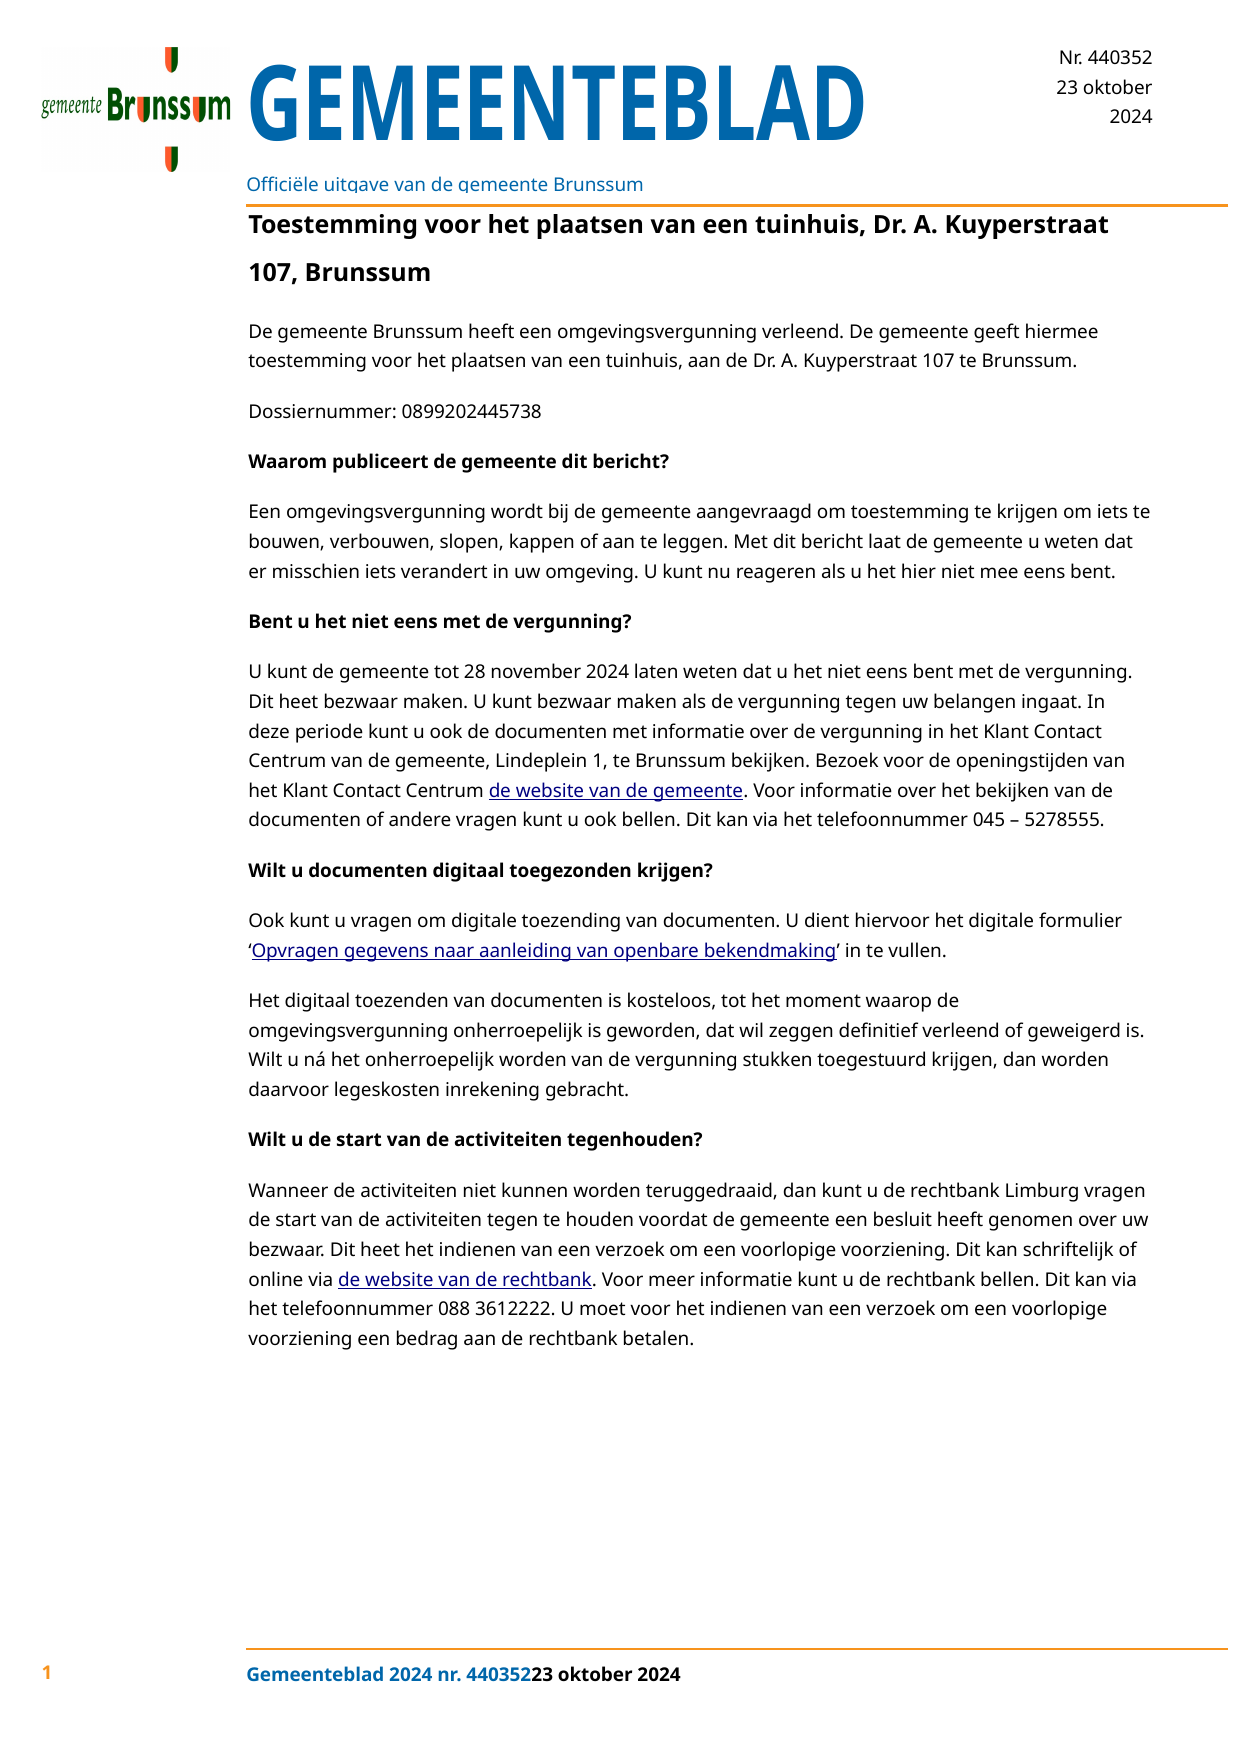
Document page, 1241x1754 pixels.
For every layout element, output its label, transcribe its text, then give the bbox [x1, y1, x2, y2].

text Bent u het niet eens met de vergunning? [248, 608, 1152, 634]
text Ook kunt u vragen om digitale toezending van documenten. U dient hiervoor het digitale formulier ‘Opvragen gegevens naar aanleiding van openbare bekendmaking’ in te vullen. [248, 907, 1152, 963]
text Wilt u de start van de activiteiten tegenhouden? [248, 1127, 1152, 1152]
text Waarom publiceert de gemeente dit bericht? [248, 448, 1152, 474]
text Wanneer de activiteiten niet kunnen worden teruggedraaid, dan kunt u de rechtbank Limburg vragen de start van de activiteiten tegen te houden voordat de gemeente een besluit heeft genomen over uw bezwaar. Dit heet het indienen van een verzoek om een voorlopige voorziening. Dit kan schriftelijk of online via de website van de rechtbank. Voor meer informatie kunt u de rechtbank bellen. Dit kan via het telefoonnummer 088 3612222. U moet voor het indienen van een verzoek om een voorlopige voorziening een bedrag aan de rechtbank betalen. [248, 1177, 1152, 1351]
text De gemeente Brunssum heeft een omgevingsvergunning verleend. De gemeente geeft hiermee toestemming voor het plaatsen van een tuinhuis, aan de Dr. A. Kuyperstraat 107 te Brunssum. [248, 318, 1152, 373]
text U kunt de gemeente tot 28 november 2024 laten weten dat u het niet eens bent met de vergunning. Dit heet bezwaar maken. U kunt bezwaar maken als de vergunning tegen uw belangen ingaat. In deze periode kunt u ook de documenten met informatie over de vergunning in het Klant Contact Centrum van de gemeente, Lindeplein 1, te Brunssum bekijken. Bezoek voor de openingstijden van het Klant Contact Centrum de website van de gemeente. Voor informatie over het bekijken van de documenten of andere vragen kunt u ook bellen. Dit kan via het telefoonnummer 045 – 5278555. [248, 659, 1152, 832]
text Dossiernummer: 0899202445738 [248, 398, 1152, 424]
text Het digitaal toezenden van documenten is kosteloos, tot het moment waarop de omgevingsvergunning onherroepelijk is geworden, dat wil zeggen definitief verleend of geweigerd is. Wilt u ná het onherroepelijk worden van de vergunning stukken toegestuurd krijgen, dan worden daarvoor legeskosten inrekening gebracht. [248, 987, 1152, 1102]
text Wilt u documenten digitaal toegezonden krijgen? [248, 857, 1152, 883]
picture [41, 47, 231, 172]
text Een omgevingsvergunning wordt bij de gemeente aangevraagd om toestemming te krijgen om iets te bouwen, verbouwen, slopen, kappen of aan te leggen. Met dit bericht laat de gemeente u weten dat er misschien iets verandert in uw omgeving. U kunt nu reageren als u het hier niet mee eens bent. [248, 499, 1152, 584]
text Toestemming voor het plaatsen van een tuinhuis, Dr. A. Kuyperstraat 107, Brunssum [248, 207, 1152, 288]
